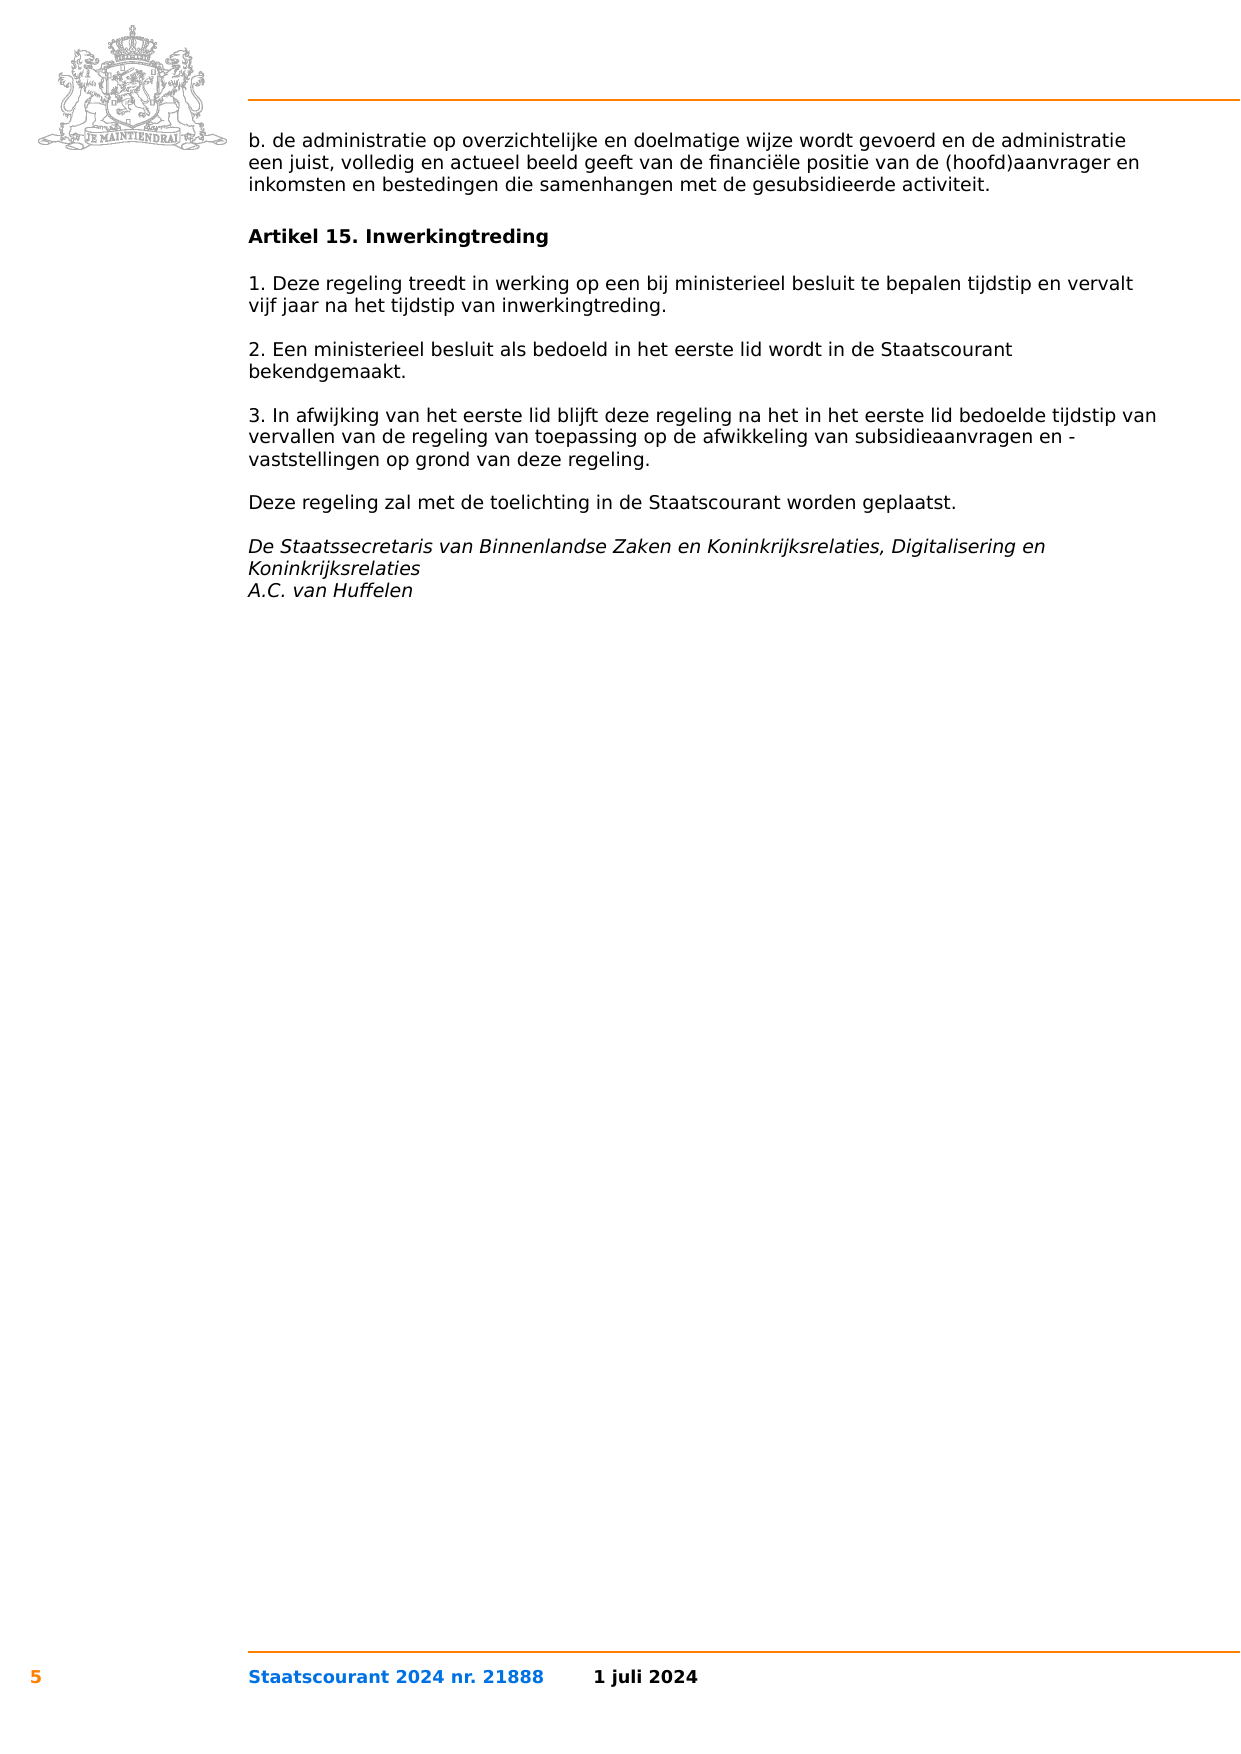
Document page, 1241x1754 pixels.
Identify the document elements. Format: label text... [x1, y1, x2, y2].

text De Staatssecretaris van Binnenlandse Zaken en Koninkrijksrelaties, Digitalisering en Koninkrijksrelaties A.C. van Huffelen [248, 536, 1163, 602]
subtitle Artikel 15. Inwerkingtreding [248, 226, 1163, 248]
text 1. Deze regeling treedt in werking op een bij ministerieel besluit te bepalen tijdstip en vervalt vijf jaar na het tijdstip van inwerkingtreding. [248, 273, 1163, 317]
text 3. In afwijking van het eerste lid blijft deze regeling na het in het eerste lid bedoelde tijdstip van vervallen van de regeling van toepassing op de afwikkeling van subsidieaanvragen en -vaststellingen op grond van deze regeling. [248, 404, 1163, 470]
text Deze regeling zal met de toelichting in de Staatscourant worden geplaatst. [248, 492, 1163, 514]
text 2. Een ministerieel besluit als bedoeld in het eerste lid wordt in de Staatscourant bekendgemaakt. [248, 339, 1163, 383]
picture [38, 25, 227, 150]
text b. de administratie op overzichtelijke en doelmatige wijze wordt gevoerd en de administratie een juist, volledig en actueel beeld geeft van de financiële positie van de (hoofd)aanvrager en inkomsten en bestedingen die samenhangen met de gesubsidieerde activiteit. [248, 130, 1163, 196]
